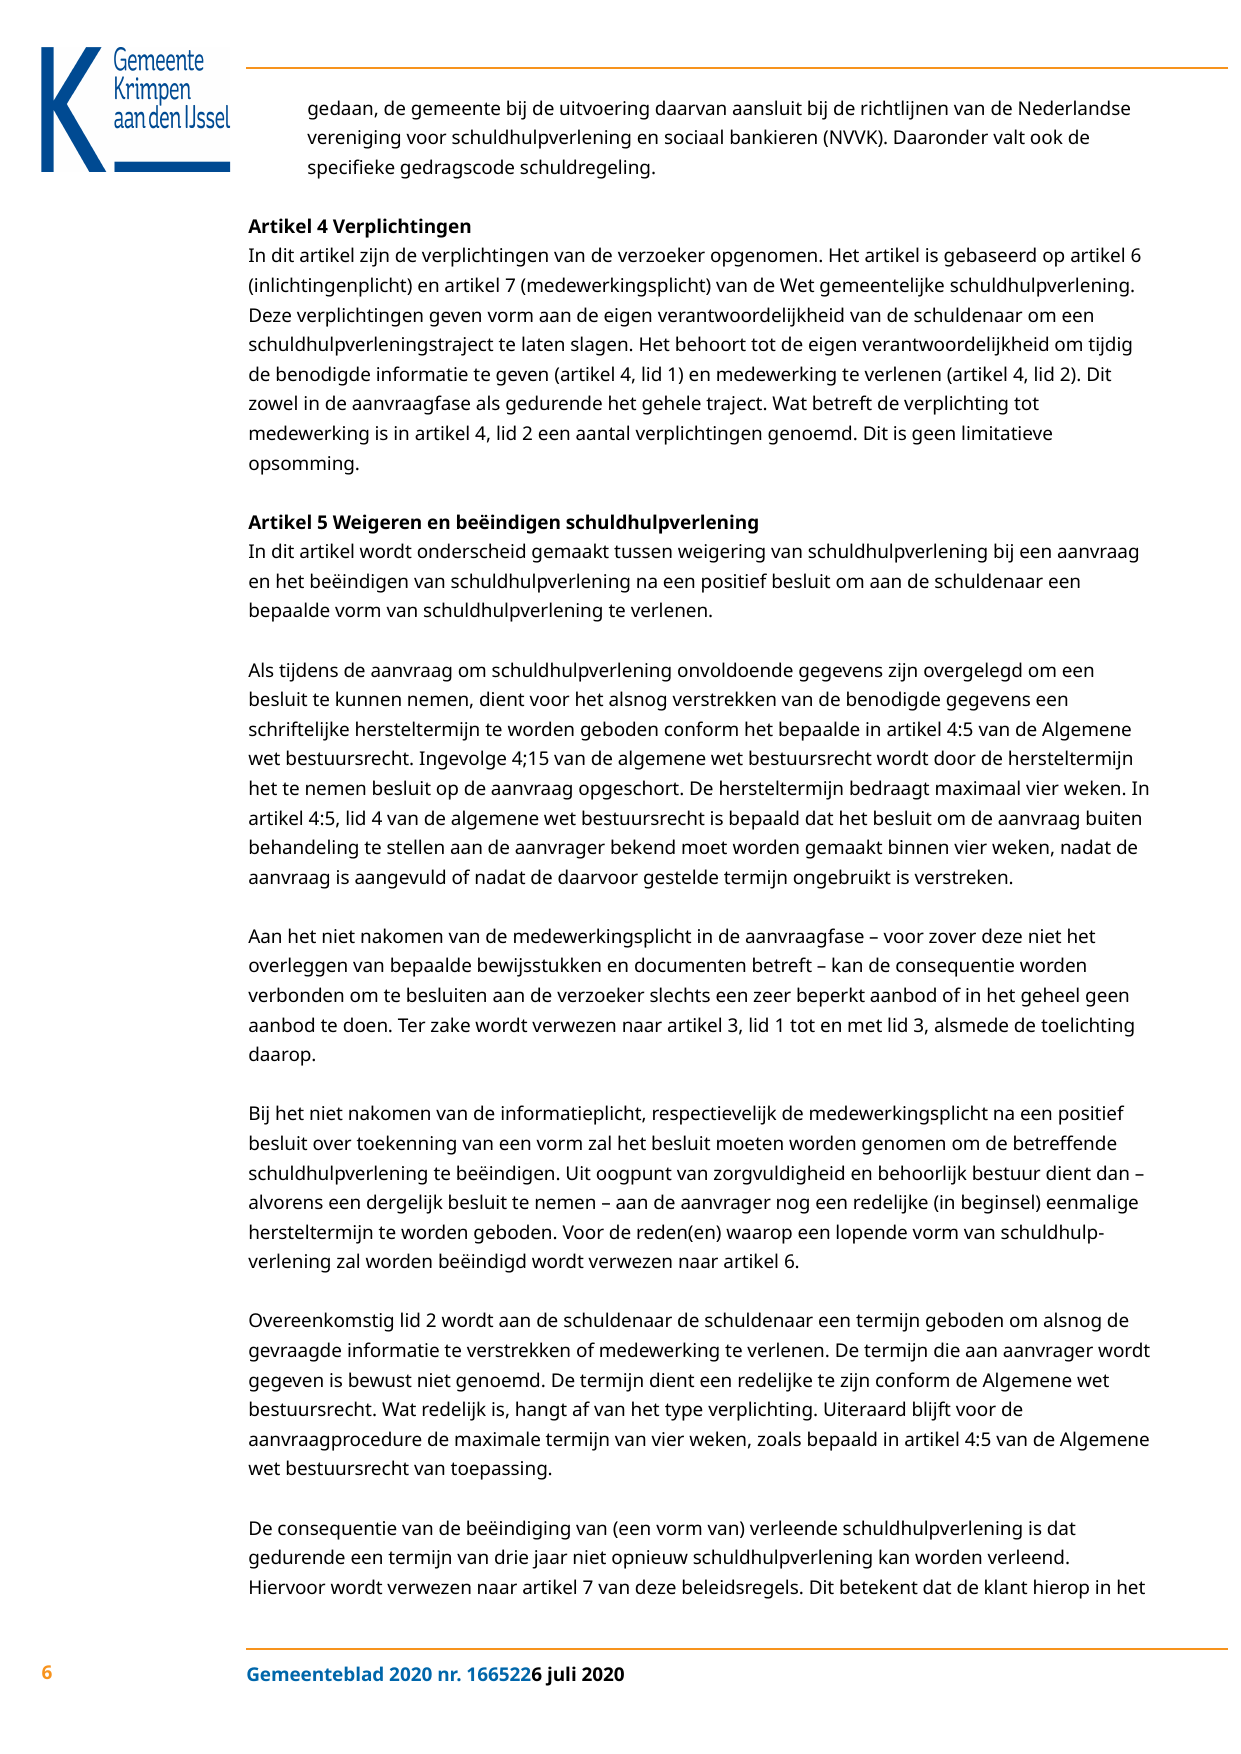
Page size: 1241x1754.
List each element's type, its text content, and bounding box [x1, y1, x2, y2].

text Aan het niet nakomen van de medewerkingsplicht in de aanvraagfase – voor zover deze niet het overleggen van bepaalde bewijsstukken en documenten betreft – kan de consequentie worden verbonden om te besluiten aan de verzoeker slechts een zeer beperkt aanbod of in het geheel geen aanbod te doen. Ter zake wordt verwezen naar artikel 3, lid 1 tot en met lid 3, alsmede de toelichting daarop. [248, 923, 1152, 1067]
text Als tijdens de aanvraag om schuldhulpverlening onvoldoende gegevens zijn overgelegd om een besluit te kunnen nemen, dient voor het alsnog verstrekken van de benodigde gegevens een schriftelijke hersteltermijn te worden geboden conform het bepaalde in artikel 4:5 van de Algemene wet bestuursrecht. Ingevolge 4;15 van de algemene wet bestuursrecht wordt door de hersteltermijn het te nemen besluit op de aanvraag opgeschort. De hersteltermijn bedraagt maximaal vier weken. In artikel 4:5, lid 4 van de algemene wet bestuursrecht is bepaald dat het besluit om de aanvraag buiten behandeling te stellen aan de aanvrager bekend moet worden gemaakt binnen vier weken, nadat de aanvraag is aangevuld of nadat de daarvoor gestelde termijn ongebruikt is verstreken. [248, 657, 1152, 890]
text Artikel 4 Verplichtingen [248, 213, 1152, 239]
text In dit artikel wordt onderscheid gemaakt tussen weigering van schuldhulpverlening bij een aanvraag en het beëindigen van schuldhulpverlening na een positief besluit om aan de schuldenaar een bepaalde vorm van schuldhulpverlening te verlenen. [248, 538, 1152, 623]
picture [41, 47, 231, 172]
text Bij het niet nakomen van de informatieplicht, respectievelijk de medewerkingsplicht na een positief besluit over toekenning van een vorm zal het besluit moeten worden genomen om de betreffende schuldhulpverlening te beëindigen. Uit oogpunt van zorgvuldigheid en behoorlijk bestuur dient dan – alvorens een dergelijk besluit te nemen – aan de aanvrager nog een redelijke (in beginsel) eenmalige hersteltermijn te worden geboden. Voor de reden(en) waarop een lopende vorm van schuldhulp-verlening zal worden beëindigd wordt verwezen naar artikel 6. [248, 1101, 1152, 1274]
text Artikel 5 Weigeren en beëindigen schuldhulpverlening [248, 509, 1152, 535]
text De consequentie van de beëindiging van (een vorm van) verleende schuldhulpverlening is dat gedurende een termijn van drie jaar niet opnieuw schuldhulpverlening kan worden verleend. Hiervoor wordt verwezen naar artikel 7 van deze beleidsregels. Dit betekent dat de klant hierop in het [248, 1515, 1152, 1600]
text Overeenkomstig lid 2 wordt aan de schuldenaar de schuldenaar een termijn geboden om alsnog de gevraagde informatie te verstrekken of medewerking te verlenen. De termijn die aan aanvrager wordt gegeven is bewust niet genoemd. De termijn dient een redelijke te zijn conform de Algemene wet bestuursrecht. Wat redelijk is, hangt af van het type verplichting. Uiteraard blijft voor de aanvraagprocedure de maximale termijn van vier weken, zoals bepaald in artikel 4:5 van de Algemene wet bestuursrecht van toepassing. [248, 1308, 1152, 1481]
list gedaan, de gemeente bij de uitvoering daarvan aansluit bij de richtlijnen van de Nederlandse vereniging voor schuldhulpverlening en sociaal bankieren (NVVK). Daaronder valt ook de specifieke gedragscode schuldregeling. [248, 95, 1152, 180]
text In dit artikel zijn de verplichtingen van de verzoeker opgenomen. Het artikel is gebaseerd op artikel 6 (inlichtingenplicht) en artikel 7 (medewerkingsplicht) van de Wet gemeentelijke schuldhulpverlening. Deze verplichtingen geven vorm aan de eigen verantwoordelijkheid van de schuldenaar om een schuldhulpverleningstraject te laten slagen. Het behoort tot de eigen verantwoordelijkheid om tijdig de benodigde informatie te geven (artikel 4, lid 1) en medewerking te verlenen (artikel 4, lid 2). Dit zowel in de aanvraagfase als gedurende het gehele traject. Wat betreft de verplichting tot medewerking is in artikel 4, lid 2 een aantal verplichtingen genoemd. Dit is geen limitatieve opsomming. [248, 243, 1152, 476]
